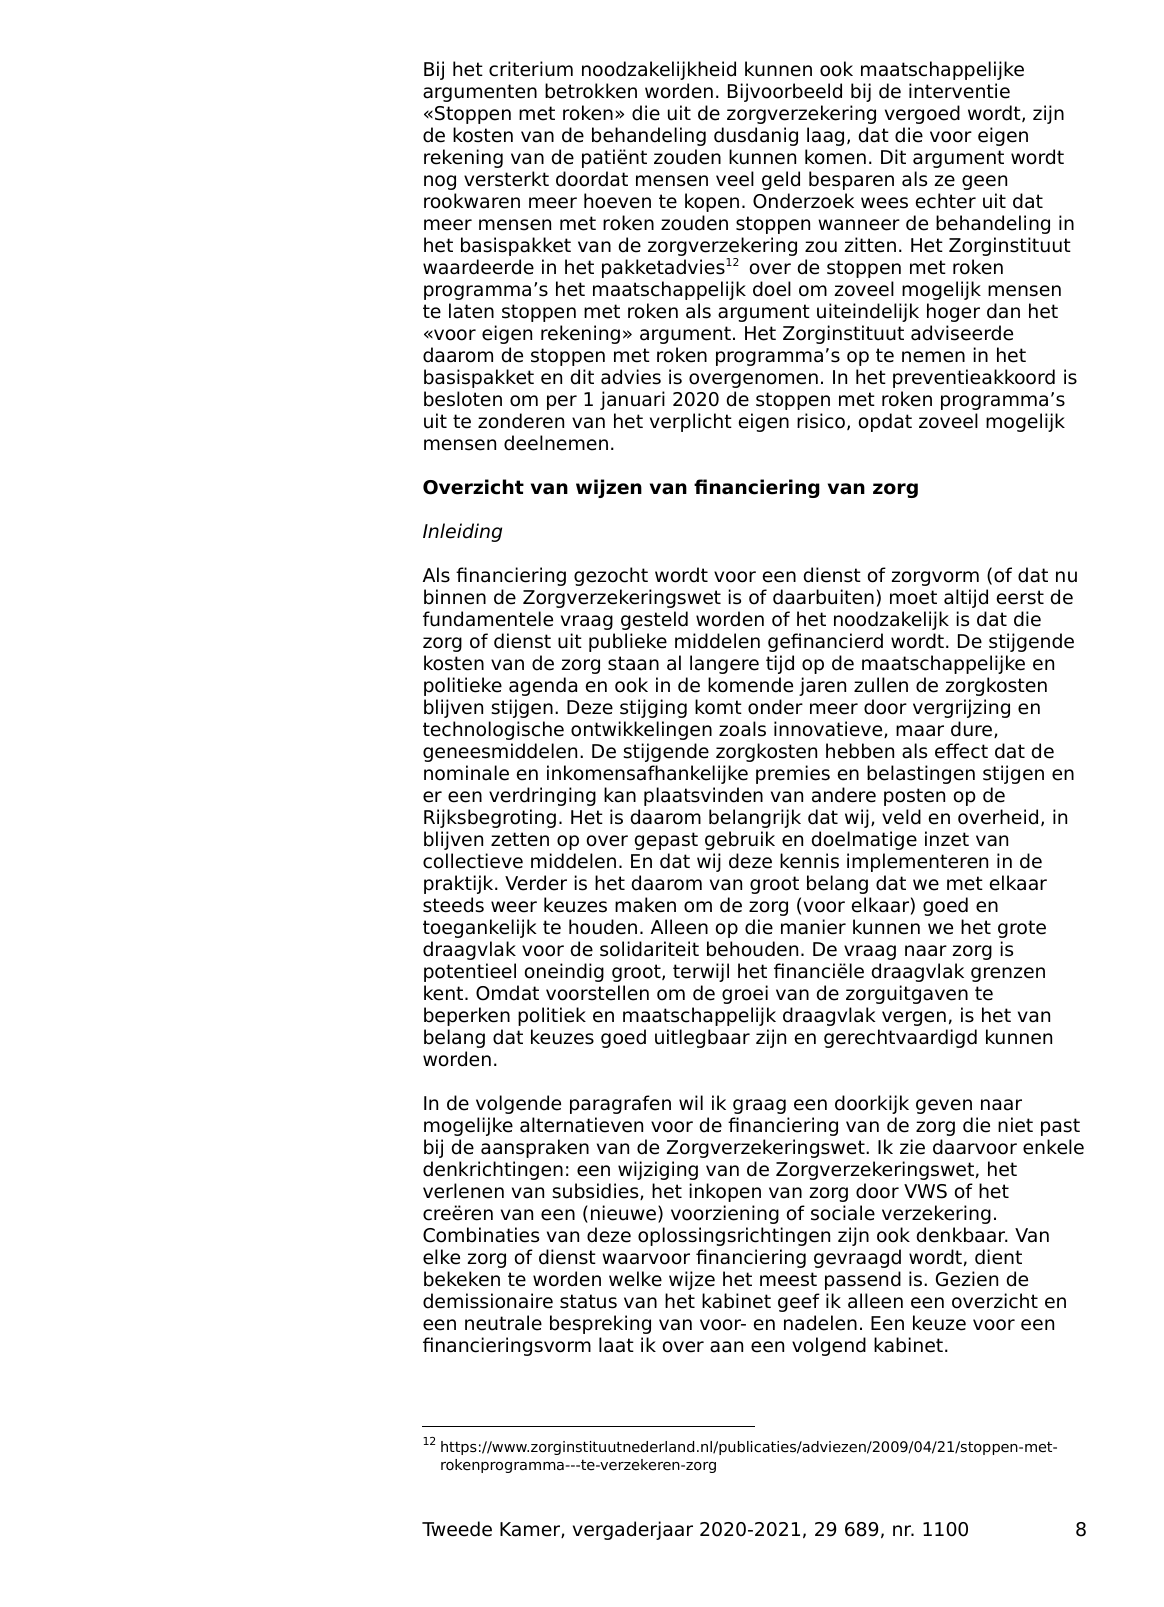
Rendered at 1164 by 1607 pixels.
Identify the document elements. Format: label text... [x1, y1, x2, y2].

subtitle Overzicht van wijzen van financiering van zorg [422, 477, 1087, 499]
text Bij het criterium noodzakelijkheid kunnen ook maatschappelijke argumenten betrokken worden. Bijvoorbeeld bij de interventie «Stoppen met roken» die uit de zorgverzekering vergoed wordt, zijn de kosten van de behandeling dusdanig laag, dat die voor eigen rekening van de patiënt zouden kunnen komen. Dit argument wordt nog versterkt doordat mensen veel geld besparen als ze geen rookwaren meer hoeven te kopen. Onderzoek wees echter uit dat meer mensen met roken zouden stoppen wanneer de behandeling in het basispakket van de zorgverzekering zou zitten. Het Zorginstituut waardeerde in het pakketadvies over de stoppen met roken programma’s het maatschappelijk doel om zoveel mogelijk mensen te laten stoppen met roken als argument uiteindelijk hoger dan het «voor eigen rekening» argument. Het Zorginstituut adviseerde daarom de stoppen met roken programma’s op te nemen in het basispakket en dit advies is overgenomen. In het preventieakkoord is besloten om per 1 januari 2020 de stoppen met roken programma’s uit te zonderen van het verplicht eigen risico, opdat zoveel mogelijk mensen deelnemen. [422, 59, 1087, 455]
text Als financiering gezocht wordt voor een dienst of zorgvorm (of dat nu binnen de Zorgverzekeringswet is of daarbuiten) moet altijd eerst de fundamentele vraag gesteld worden of het noodzakelijk is dat die zorg of dienst uit publieke middelen gefinancierd wordt. De stijgende kosten van de zorg staan al langere tijd op de maatschappelijke en politieke agenda en ook in de komende jaren zullen de zorgkosten blijven stijgen. Deze stijging komt onder meer door vergrijzing en technologische ontwikkelingen zoals innovatieve, maar dure, geneesmiddelen. De stijgende zorgkosten hebben als effect dat de nominale en inkomensafhankelijke premies en belastingen stijgen en er een verdringing kan plaatsvinden van andere posten op de Rijksbegroting. Het is daarom belangrijk dat wij, veld en overheid, in blijven zetten op over gepast gebruik en doelmatige inzet van collectieve middelen. En dat wij deze kennis implementeren in de praktijk. Verder is het daarom van groot belang dat we met elkaar steeds weer keuzes maken om de zorg (voor elkaar) goed en toegankelijk te houden. Alleen op die manier kunnen we het grote draagvlak voor de solidariteit behouden. De vraag naar zorg is potentieel oneindig groot, terwijl het financiële draagvlak grenzen kent. Omdat voorstellen om de groei van de zorguitgaven te beperken politiek en maatschappelijk draagvlak vergen, is het van belang dat keuzes goed uitlegbaar zijn en gerechtvaardigd kunnen worden. [422, 565, 1087, 1071]
text https://www.zorginstituutnederland.nl/publicaties/adviezen/2009/04/21/stoppen-met-rokenprogramma---te-verzekeren-zorg [422, 1435, 1087, 1474]
subtitle Inleiding [422, 521, 1087, 543]
text In de volgende paragrafen wil ik graag een doorkijk geven naar mogelijke alternatieven voor de financiering van de zorg die niet past bij de aanspraken van de Zorgverzekeringswet. Ik zie daarvoor enkele denkrichtingen: een wijziging van de Zorgverzekeringswet, het verlenen van subsidies, het inkopen van zorg door VWS of het creëren van een (nieuwe) voorziening of sociale verzekering. Combinaties van deze oplossingsrichtingen zijn ook denkbaar. Van elke zorg of dienst waarvoor financiering gevraagd wordt, dient bekeken te worden welke wijze het meest passend is. Gezien de demissionaire status van het kabinet geef ik alleen een overzicht en een neutrale bespreking van voor- en nadelen. Een keuze voor een financieringsvorm laat ik over aan een volgend kabinet. [422, 1093, 1087, 1357]
